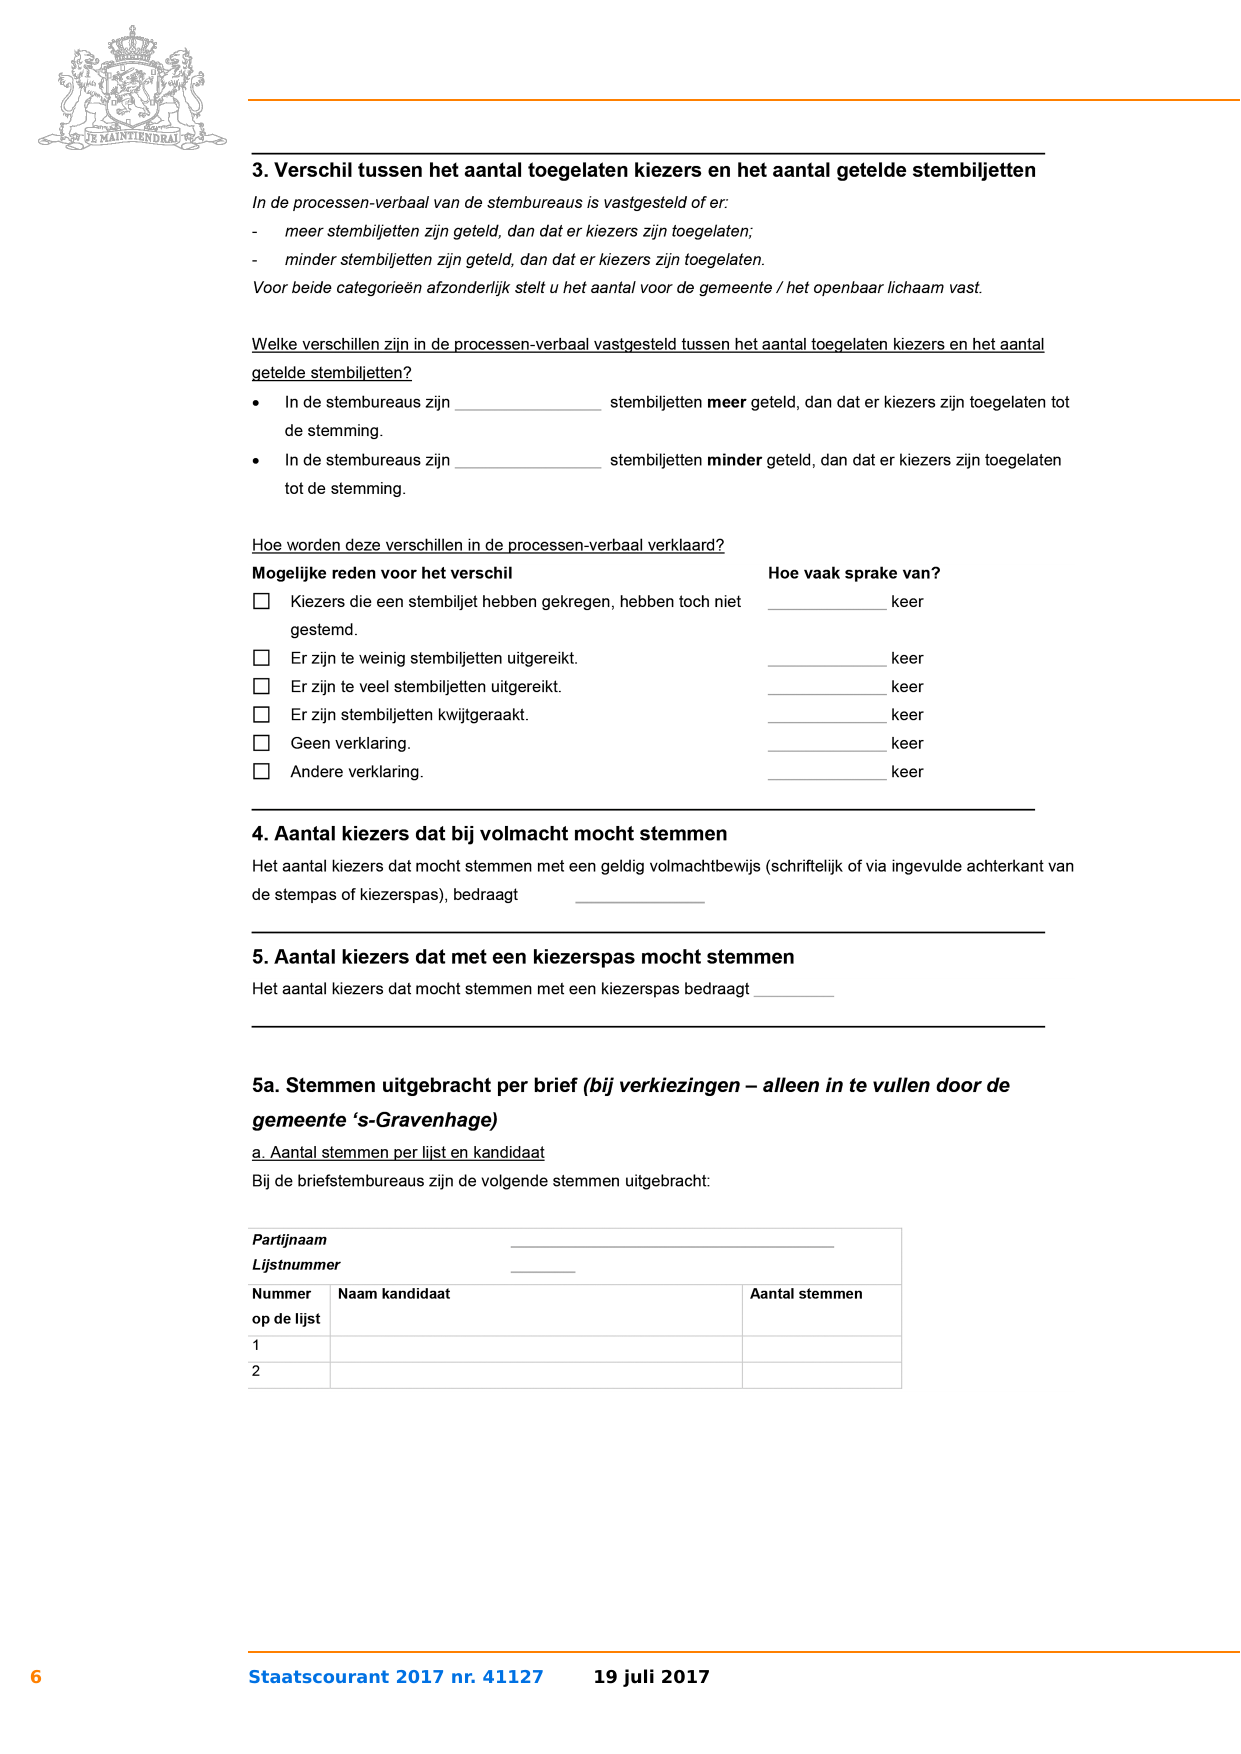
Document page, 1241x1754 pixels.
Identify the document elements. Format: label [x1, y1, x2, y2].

picture [248, 151, 1075, 1392]
picture [38, 25, 227, 150]
